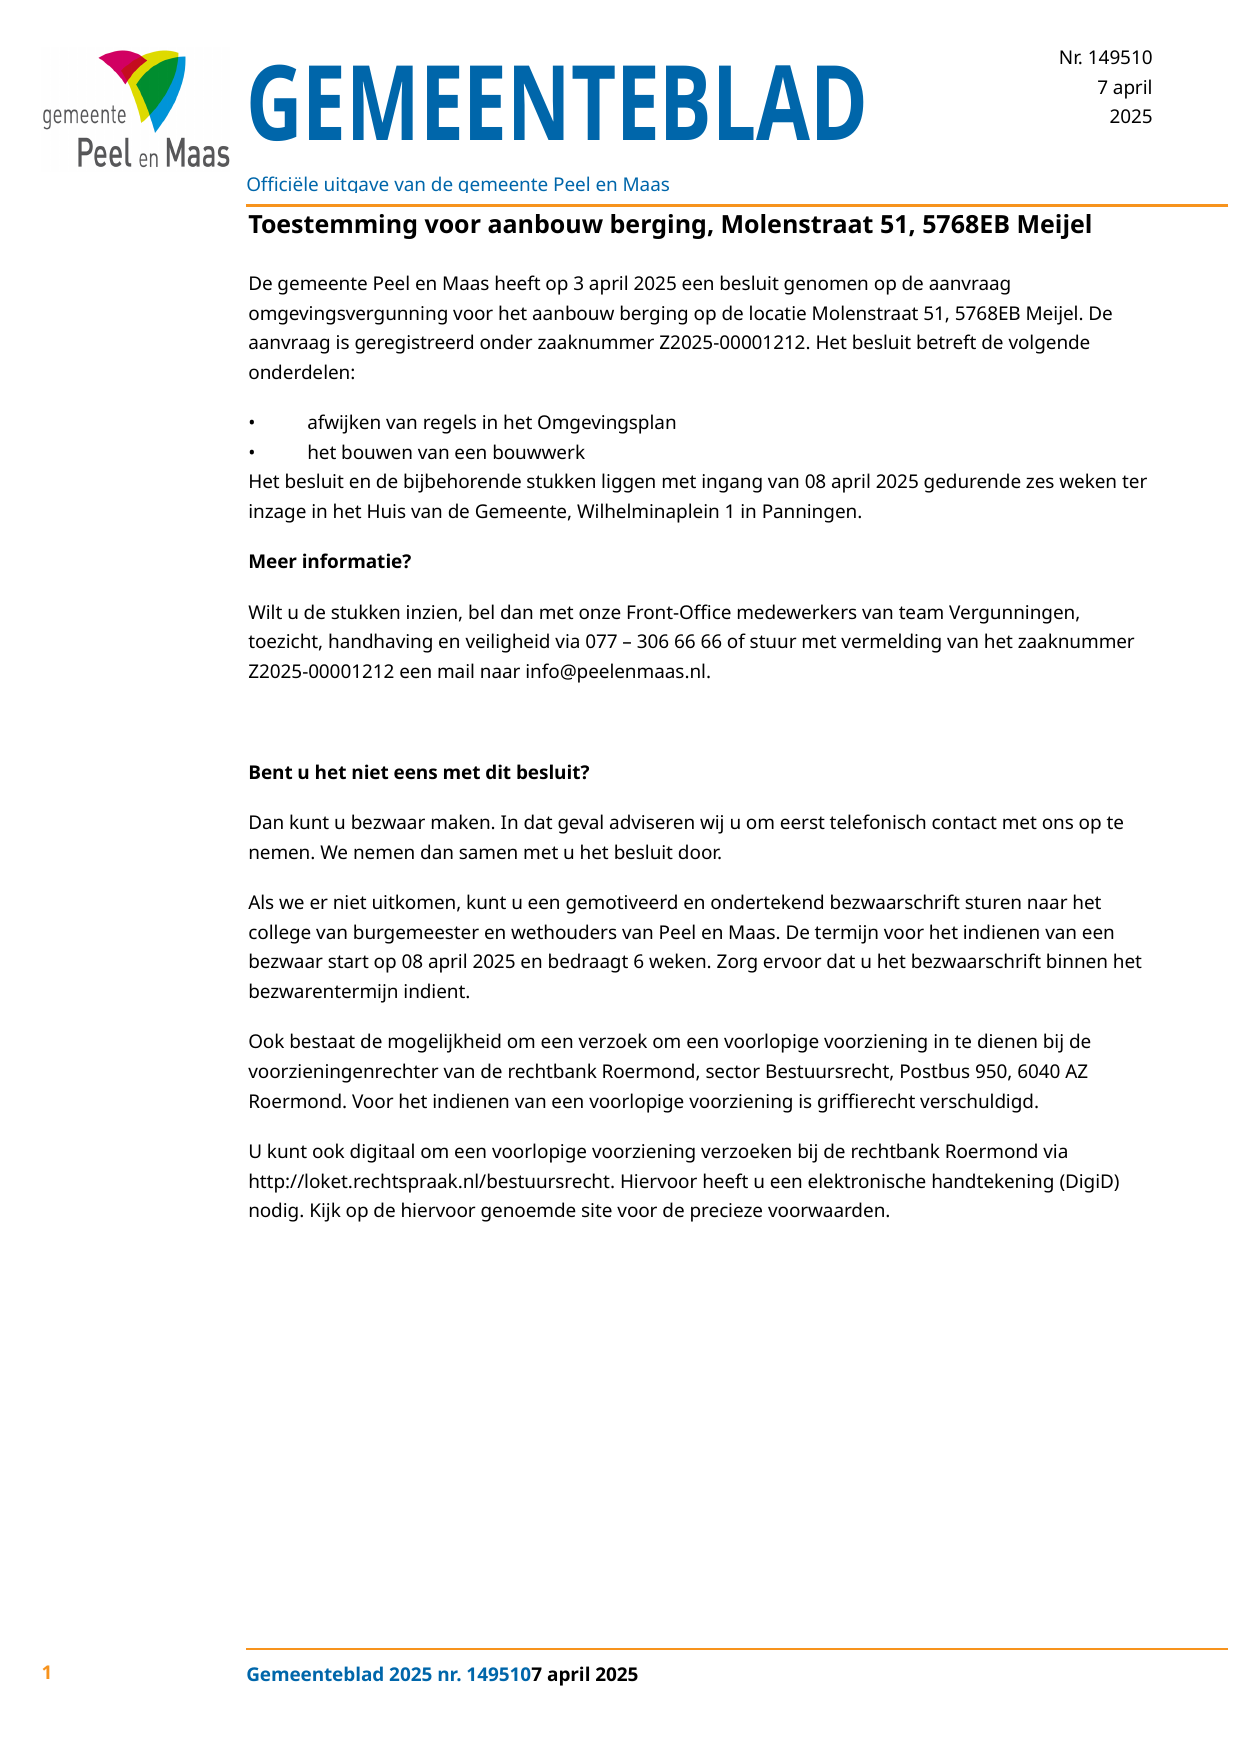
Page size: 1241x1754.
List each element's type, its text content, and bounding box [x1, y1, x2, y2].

text Als we er niet uitkomen, kunt u een gemotiveerd en ondertekend bezwaarschrift sturen naar het college van burgemeester en wethouders van Peel en Maas. De termijn voor het indienen van een bezwaar start op 08 april 2025 en bedraagt 6 weken. Zorg ervoor dat u het bezwaarschrift binnen het bezwarentermijn indient. [248, 889, 1152, 1004]
list afwijken van regels in het Omgevingsplan [248, 409, 1152, 435]
text U kunt ook digitaal om een voorlopige voorziening verzoeken bij de rechtbank Roermond via http://loket.rechtspraak.nl/bestuursrecht. Hiervoor heeft u een elektronische handtekening (DigiD) nodig. Kijk op de hiervoor genoemde site voor de precieze voorwaarden. [248, 1138, 1152, 1223]
picture [41, 47, 231, 172]
text Wilt u de stukken inzien, bel dan met onze Front-Office medewerkers van team Vergunningen, toezicht, handhaving en veiligheid via 077 – 306 66 66 of stuur met vermelding van het zaaknummer Z2025-00001212 een mail naar info@peelenmaas.nl. [248, 599, 1152, 684]
text Bent u het niet eens met dit besluit? [248, 759, 1152, 785]
list het bouwen van een bouwwerk [248, 439, 1152, 465]
text Het besluit en de bijbehorende stukken liggen met ingang van 08 april 2025 gedurende zes weken ter inzage in het Huis van de Gemeente, Wilhelminaplein 1 in Panningen. [248, 469, 1152, 524]
text Dan kunt u bezwaar maken. In dat geval adviseren wij u om eerst telefonisch contact met ons op te nemen. We nemen dan samen met u het besluit door. [248, 809, 1152, 865]
text De gemeente Peel en Maas heeft op 3 april 2025 een besluit genomen op de aanvraag omgevingsvergunning voor het aanbouw berging op de locatie Molenstraat 51, 5768EB Meijel. De aanvraag is geregistreerd onder zaaknummer Z2025-00001212. Het besluit betreft de volgende onderdelen: [248, 270, 1152, 385]
text Ook bestaat de mogelijkheid om een verzoek om een voorlopige voorziening in te dienen bij de voorzieningenrechter van de rechtbank Roermond, sector Bestuursrecht, Postbus 950, 6040 AZ Roermond. Voor het indienen van een voorlopige voorziening is griffierecht verschuldigd. [248, 1029, 1152, 1113]
text Toestemming voor aanbouw berging, Molenstraat 51, 5768EB Meijel [248, 207, 1152, 241]
text Meer informatie? [248, 549, 1152, 574]
